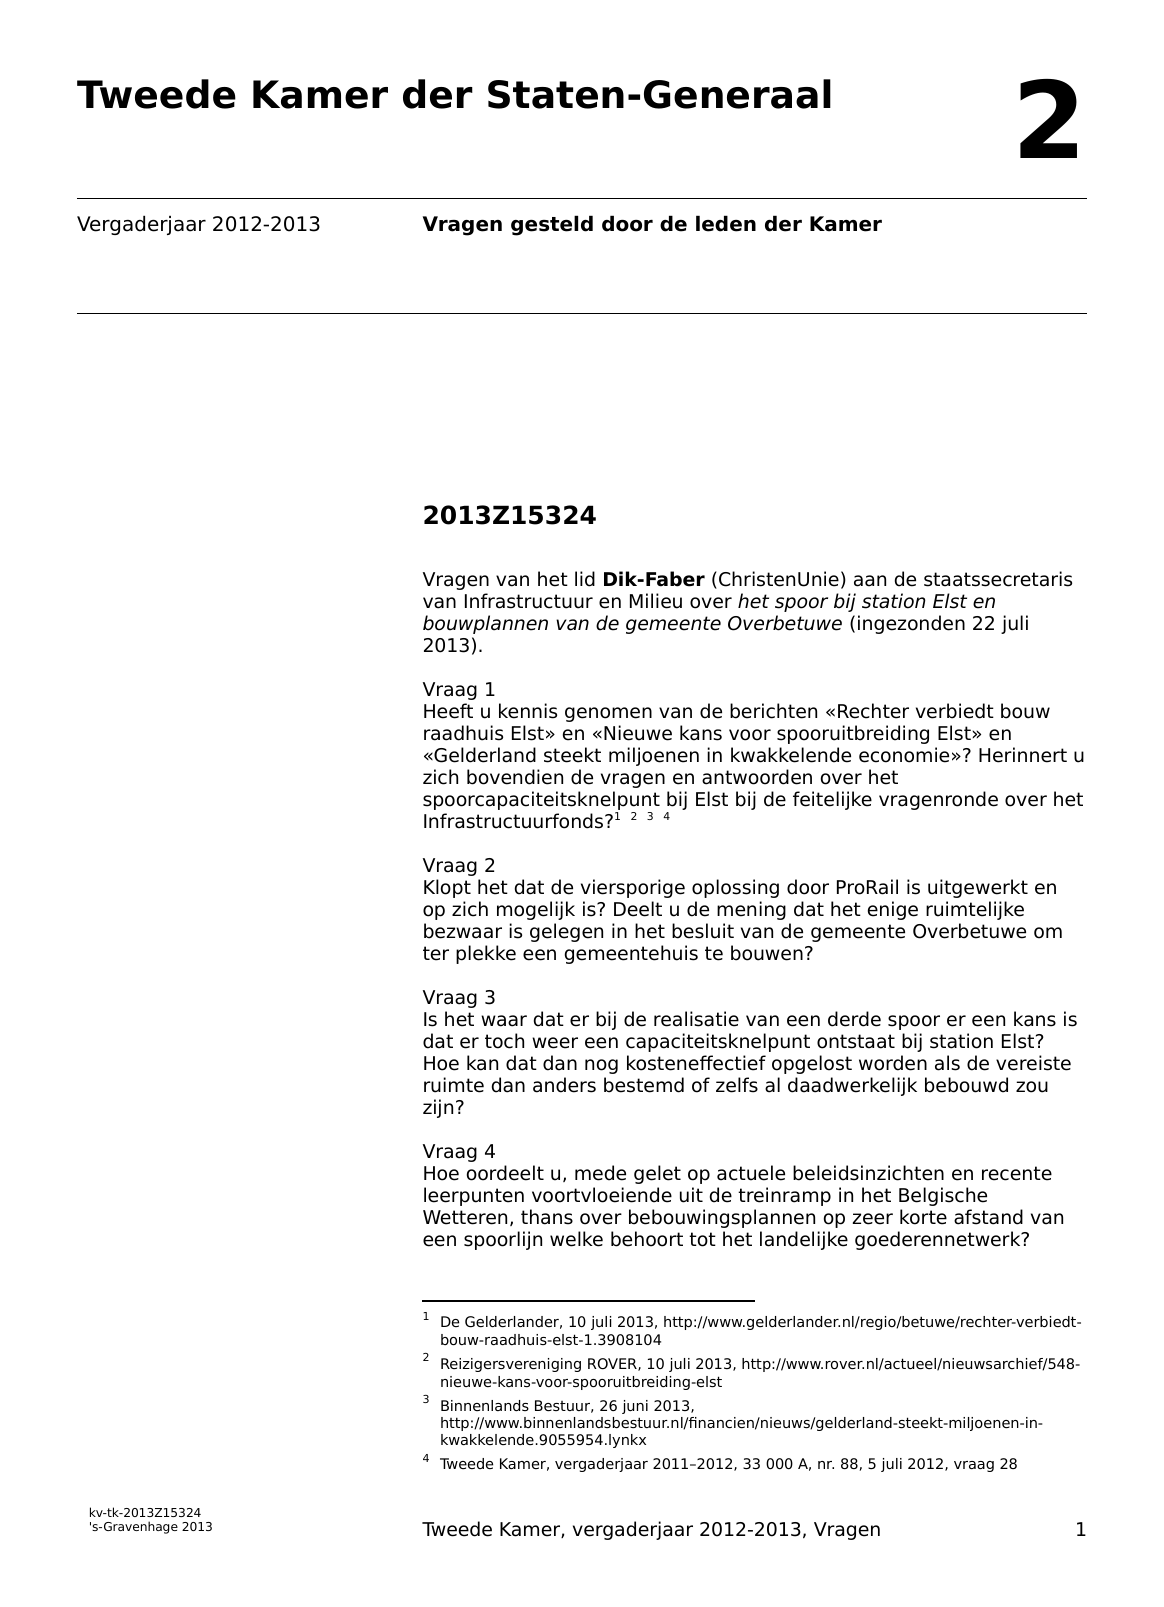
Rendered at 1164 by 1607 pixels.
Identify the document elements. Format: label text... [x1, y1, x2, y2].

text Heeft u kennis genomen van de berichten «Rechter verbiedt bouw raadhuis Elst» en «Nieuwe kans voor spooruitbreiding Elst» en «Gelderland steekt miljoenen in kwakkelende economie»? Herinnert u zich bovendien de vragen en antwoorden over het spoorcapaciteitsknelpunt bij Elst bij de feitelijke vragenronde over het Infrastructuurfonds? [422, 701, 1087, 833]
text Binnenlands Bestuur, 26 juni 2013, http://www.binnenlandsbestuur.nl/financien/nieuws/gelderland-steekt-miljoenen-in-kwakkelende.9055954.lynkx [422, 1393, 1087, 1449]
text Hoe oordeelt u, mede gelet op actuele beleidsinzichten en recente leerpunten voortvloeiende uit de treinramp in het Belgische Wetteren, thans over bebouwingsplannen op zeer korte afstand van een spoorlijn welke behoort tot het landelijke goederennetwerk? [422, 1163, 1087, 1251]
table_header Tweede Kamer der Staten-Generaal [77, 59, 886, 198]
text Vraag 3 [422, 987, 1087, 1009]
text Is het waar dat er bij de realisatie van een derde spoor er een kans is dat er toch weer een capaciteitsknelpunt ontstaat bij station Elst? Hoe kan dat dan nog kosteneffectief opgelost worden als de vereiste ruimte dan anders bestemd of zelfs al daadwerkelijk bebouwd zou zijn? [422, 1009, 1087, 1119]
text Vraag 4 [422, 1141, 1087, 1163]
text Reizigersvereniging ROVER, 10 juli 2013, http://www.rover.nl/actueel/nieuwsarchief/548-nieuwe-kans-voor-spooruitbreiding-elst [422, 1352, 1087, 1391]
text 's-Gravenhage 2013 [88, 1520, 323, 1534]
table_header 2 [886, 59, 1087, 198]
table_cell Vragen gesteld door de leden der Kamer [422, 199, 1087, 313]
text Klopt het dat de viersporige oplossing door ProRail is uitgewerkt en op zich mogelijk is? Deelt u de mening dat het enige ruimtelijke bezwaar is gelegen in het besluit van de gemeente Overbetuwe om ter plekke een gemeentehuis te bouwen? [422, 877, 1087, 965]
text Tweede Kamer, vergaderjaar 2011–2012, 33 000 A, nr. 88, 5 juli 2012, vraag 28 [422, 1452, 1087, 1474]
text De Gelderlander, 10 juli 2013, http://www.gelderlander.nl/regio/betuwe/rechter-verbiedt-bouw-raadhuis-elst-1.3908104 [422, 1310, 1087, 1349]
text 2013Z15324 [422, 501, 1087, 531]
table_cell Vergaderjaar 2012-2013 [77, 199, 422, 313]
text kv-tk-2013Z15324 [88, 1506, 323, 1520]
text Vragen van het lid Dik-Faber (ChristenUnie) aan de staatssecretaris van Infrastructuur en Milieu over het spoor bij station Elst en bouwplannen van de gemeente Overbetuwe (ingezonden 22 juli 2013). [422, 569, 1087, 657]
text Vraag 1 [422, 679, 1087, 701]
text Vraag 2 [422, 855, 1087, 877]
